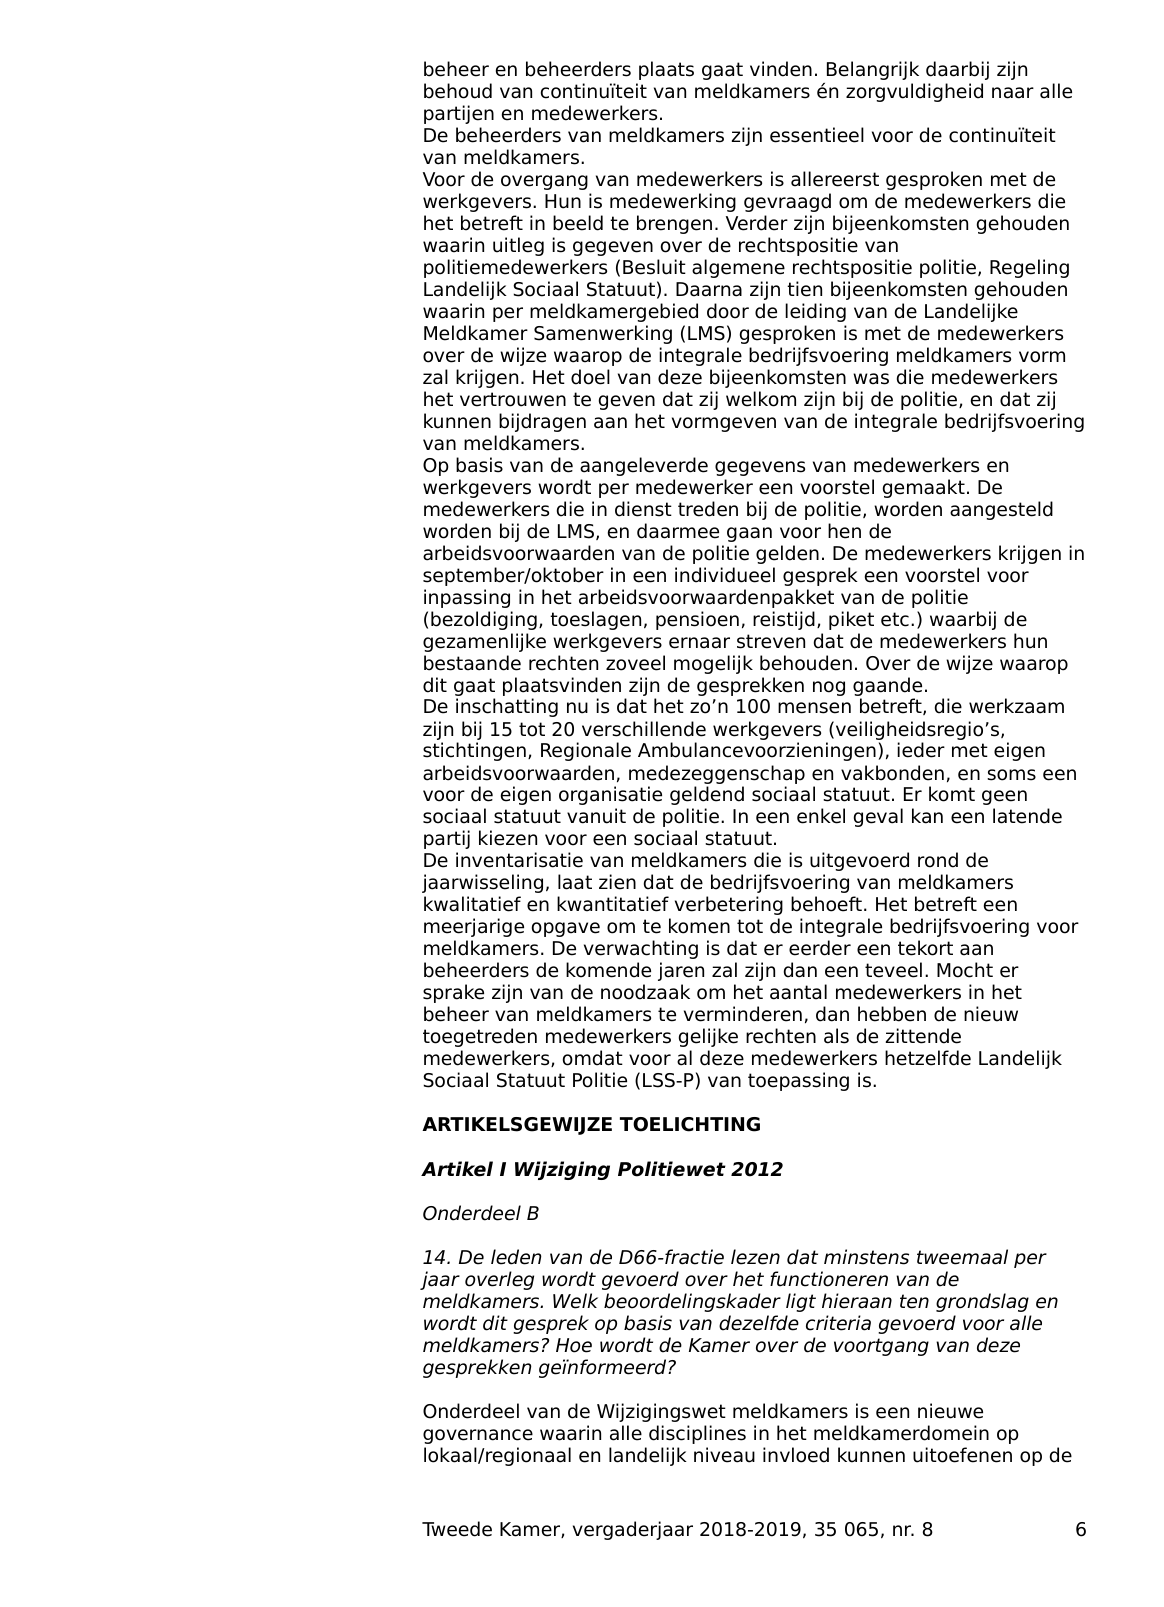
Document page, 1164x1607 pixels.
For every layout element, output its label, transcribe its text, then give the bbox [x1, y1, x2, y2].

subtitle 14. De leden van de D66-fractie lezen dat minstens tweemaal per jaar overleg wordt gevoerd over het functioneren van de meldkamers. Welk beoordelingskader ligt hieraan ten grondslag en wordt dit gesprek op basis van dezelfde criteria gevoerd voor alle meldkamers? Hoe wordt de Kamer over de voortgang van deze gesprekken geïnformeerd? [422, 1247, 1087, 1379]
text De beheerders van meldkamers zijn essentieel voor de continuïteit van meldkamers. [422, 125, 1087, 169]
text Voor de overgang van medewerkers is allereerst gesproken met de werkgevers. Hun is medewerking gevraagd om de medewerkers die het betreft in beeld te brengen. Verder zijn bijeenkomsten gehouden waarin uitleg is gegeven over de rechtspositie van politiemedewerkers (Besluit algemene rechtspositie politie, Regeling Landelijk Sociaal Statuut). Daarna zijn tien bijeenkomsten gehouden waarin per meldkamergebied door de leiding van de Landelijke Meldkamer Samenwerking (LMS) gesproken is met de medewerkers over de wijze waarop de integrale bedrijfsvoering meldkamers vorm zal krijgen. Het doel van deze bijeenkomsten was die medewerkers het vertrouwen te geven dat zij welkom zijn bij de politie, en dat zij kunnen bijdragen aan het vormgeven van de integrale bedrijfsvoering van meldkamers. [422, 169, 1087, 455]
text Op basis van de aangeleverde gegevens van medewerkers en werkgevers wordt per medewerker een voorstel gemaakt. De medewerkers die in dienst treden bij de politie, worden aangesteld worden bij de LMS, en daarmee gaan voor hen de arbeidsvoorwaarden van de politie gelden. De medewerkers krijgen in september/oktober in een individueel gesprek een voorstel voor inpassing in het arbeidsvoorwaardenpakket van de politie (bezoldiging, toeslagen, pensioen, reistijd, piket etc.) waarbij de gezamenlijke werkgevers ernaar streven dat de medewerkers hun bestaande rechten zoveel mogelijk behouden. Over de wijze waarop dit gaat plaatsvinden zijn de gesprekken nog gaande. [422, 455, 1087, 696]
text beheer en beheerders plaats gaat vinden. Belangrijk daarbij zijn behoud van continuïteit van meldkamers én zorgvuldigheid naar alle partijen en medewerkers. [422, 59, 1087, 125]
subtitle ARTIKELSGEWIJZE TOELICHTING [422, 1114, 1087, 1136]
subtitle Artikel I Wijziging Politiewet 2012 [422, 1158, 1087, 1180]
text De inschatting nu is dat het zo’n 100 mensen betreft, die werkzaam zijn bij 15 tot 20 verschillende werkgevers (veiligheidsregio’s, stichtingen, Regionale Ambulancevoorzieningen), ieder met eigen arbeidsvoorwaarden, medezeggenschap en vakbonden, en soms een voor de eigen organisatie geldend sociaal statuut. Er komt geen sociaal statuut vanuit de politie. In een enkel geval kan een latende partij kiezen voor een sociaal statuut. [422, 696, 1087, 850]
text De inventarisatie van meldkamers die is uitgevoerd rond de jaarwisseling, laat zien dat de bedrijfsvoering van meldkamers kwalitatief en kwantitatief verbetering behoeft. Het betreft een meerjarige opgave om te komen tot de integrale bedrijfsvoering voor meldkamers. De verwachting is dat er eerder een tekort aan beheerders de komende jaren zal zijn dan een teveel. Mocht er sprake zijn van de noodzaak om het aantal medewerkers in het beheer van meldkamers te verminderen, dan hebben de nieuw toegetreden medewerkers gelijke rechten als de zittende medewerkers, omdat voor al deze medewerkers hetzelfde Landelijk Sociaal Statuut Politie (LSS-P) van toepassing is. [422, 850, 1087, 1092]
text Onderdeel van de Wijzigingswet meldkamers is een nieuwe governance waarin alle disciplines in het meldkamerdomein op lokaal/regionaal en landelijk niveau invloed kunnen uitoefenen op de [422, 1401, 1087, 1467]
subtitle Onderdeel B [422, 1203, 1087, 1224]
